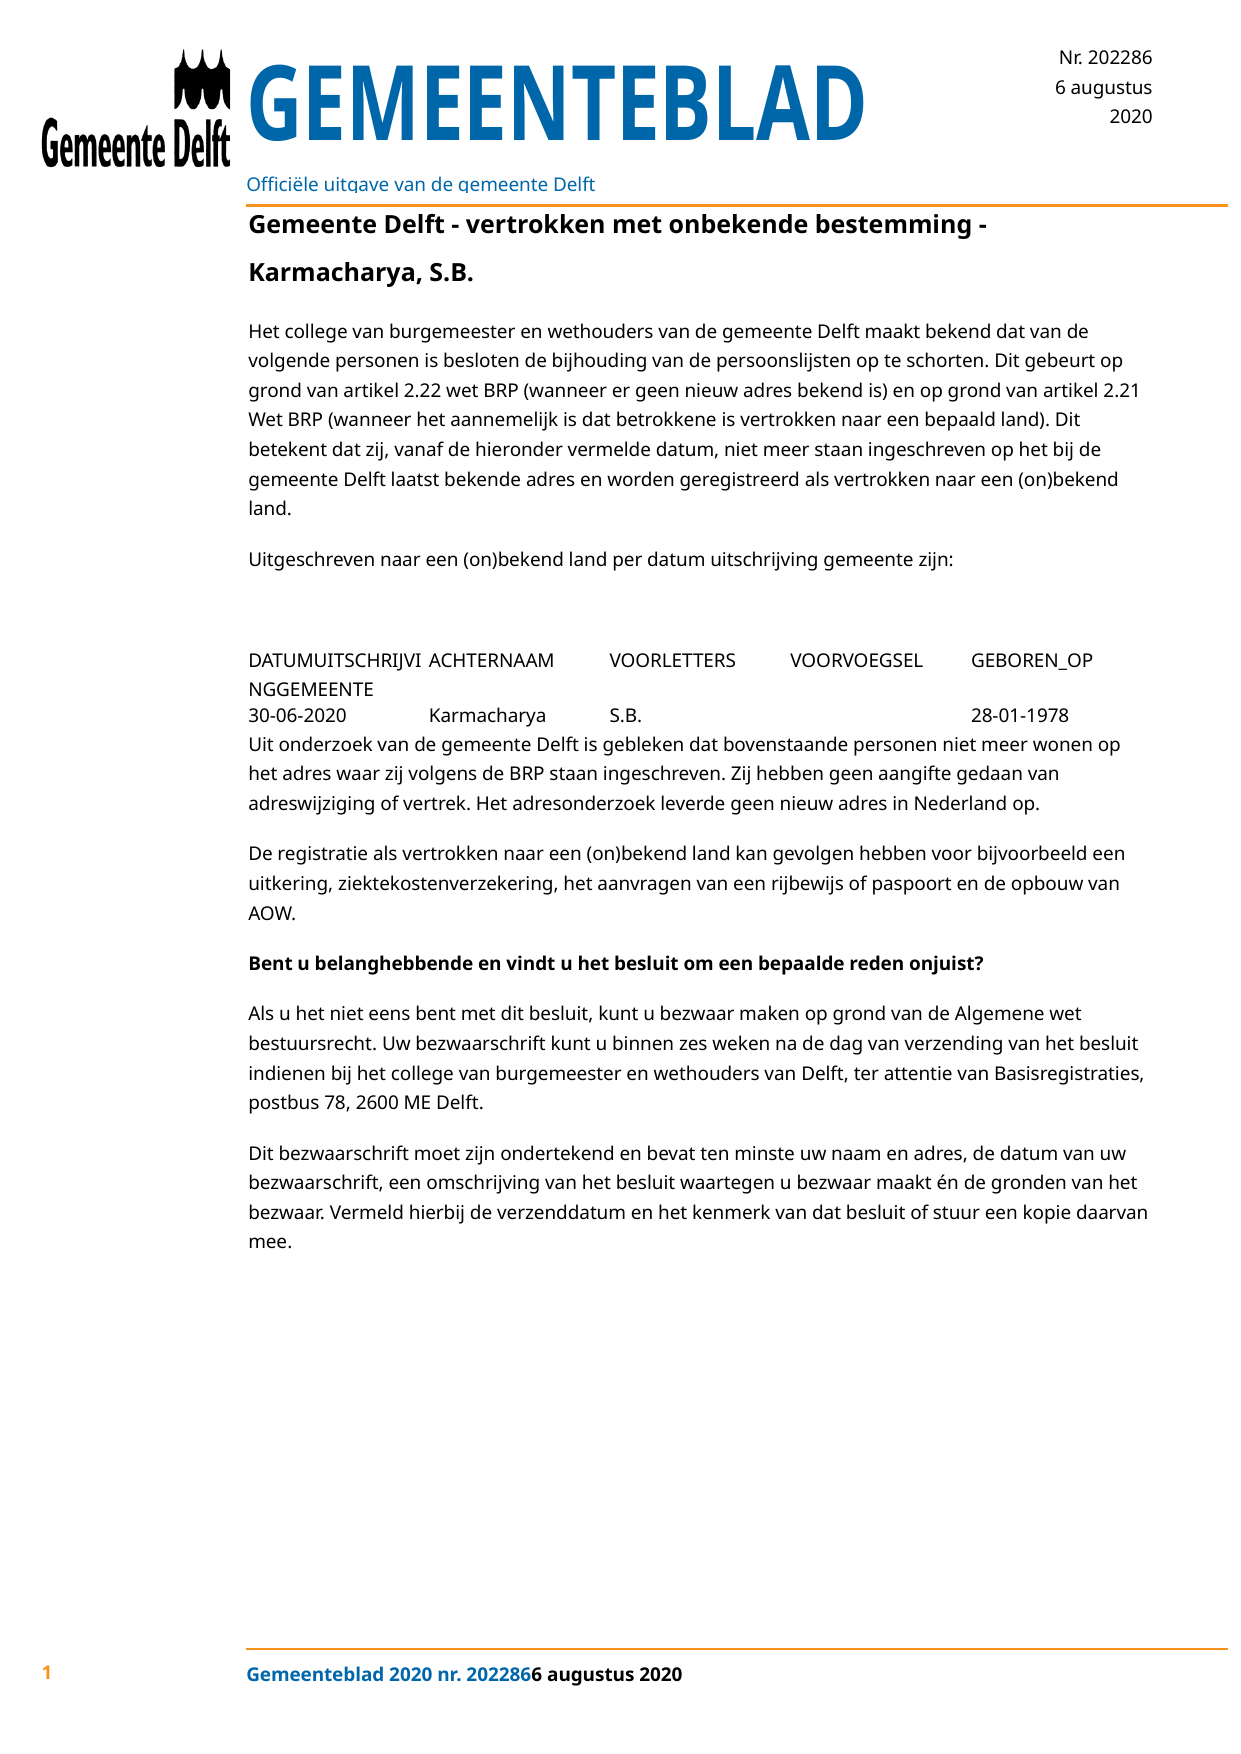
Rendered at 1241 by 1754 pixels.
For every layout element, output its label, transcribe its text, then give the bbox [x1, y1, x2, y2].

table_header VOORLETTERS [609, 647, 790, 702]
table_header VOORVOEGSEL [790, 647, 971, 702]
table_header GEBOREN_OP [971, 647, 1152, 702]
text Het college van burgemeester en wethouders van de gemeente Delft maakt bekend dat van de volgende personen is besloten de bijhouding van de persoonslijsten op te schorten. Dit gebeurt op grond van artikel 2.22 wet BRP (wanneer er geen nieuw adres bekend is) en op grond van artikel 2.21 Wet BRP (wanneer het aannemelijk is dat betrokkene is vertrokken naar een bepaald land). Dit betekent dat zij, vanaf de hieronder vermelde datum, niet meer staan ingeschreven op het bij de gemeente Delft laatst bekende adres en worden geregistreerd als vertrokken naar een (on)bekend land. [248, 318, 1152, 521]
text Als u het niet eens bent met dit besluit, kunt u bezwaar maken op grond van de Algemene wet bestuursrecht. Uw bezwaarschrift kunt u binnen zes weken na de dag van verzending van het besluit indienen bij het college van burgemeester en wethouders van Delft, ter attentie van Basisregistraties, postbus 78, 2600 ME Delft. [248, 1001, 1152, 1115]
text Uitgeschreven naar een (on)bekend land per datum uitschrijving gemeente zijn: [248, 546, 1152, 572]
text Uit onderzoek van de gemeente Delft is gebleken dat bovenstaande personen niet meer wonen op het adres waar zij volgens de BRP staan ingeschreven. Zij hebben geen aangifte gedaan van adreswijziging of vertrek. Het adresonderzoek leverde geen nieuw adres in Nederland op. [248, 731, 1152, 816]
table_header ACHTERNAAM [429, 647, 609, 702]
text Dit bezwaarschrift moet zijn ondertekend en bevat ten minste uw naam en adres, de datum van uw bezwaarschrift, een omschrijving van het besluit waartegen u bezwaar maakt én de gronden van het bezwaar. Vermeld hierbij de verzenddatum en het kenmerk van dat besluit of stuur een kopie daarvan mee. [248, 1140, 1152, 1254]
text Bent u belanghebbende en vindt u het besluit om een bepaalde reden onjuist? [248, 950, 1152, 976]
table_cell 30-06-2020 [248, 702, 429, 728]
table_cell [790, 702, 971, 728]
table_header DATUMUITSCHRIJVINGGEMEENTE [248, 647, 429, 702]
table_cell Karmacharya [429, 702, 609, 728]
picture [41, 47, 231, 172]
table_cell S.B. [609, 702, 790, 728]
text Gemeente Delft - vertrokken met onbekende bestemming - Karmacharya, S.B. [248, 207, 1152, 288]
table_cell 28-01-1978 [971, 702, 1152, 728]
text De registratie als vertrokken naar een (on)bekend land kan gevolgen hebben voor bijvoorbeeld een uitkering, ziektekostenverzekering, het aanvragen van een rijbewijs of paspoort en de opbouw van AOW. [248, 841, 1152, 926]
